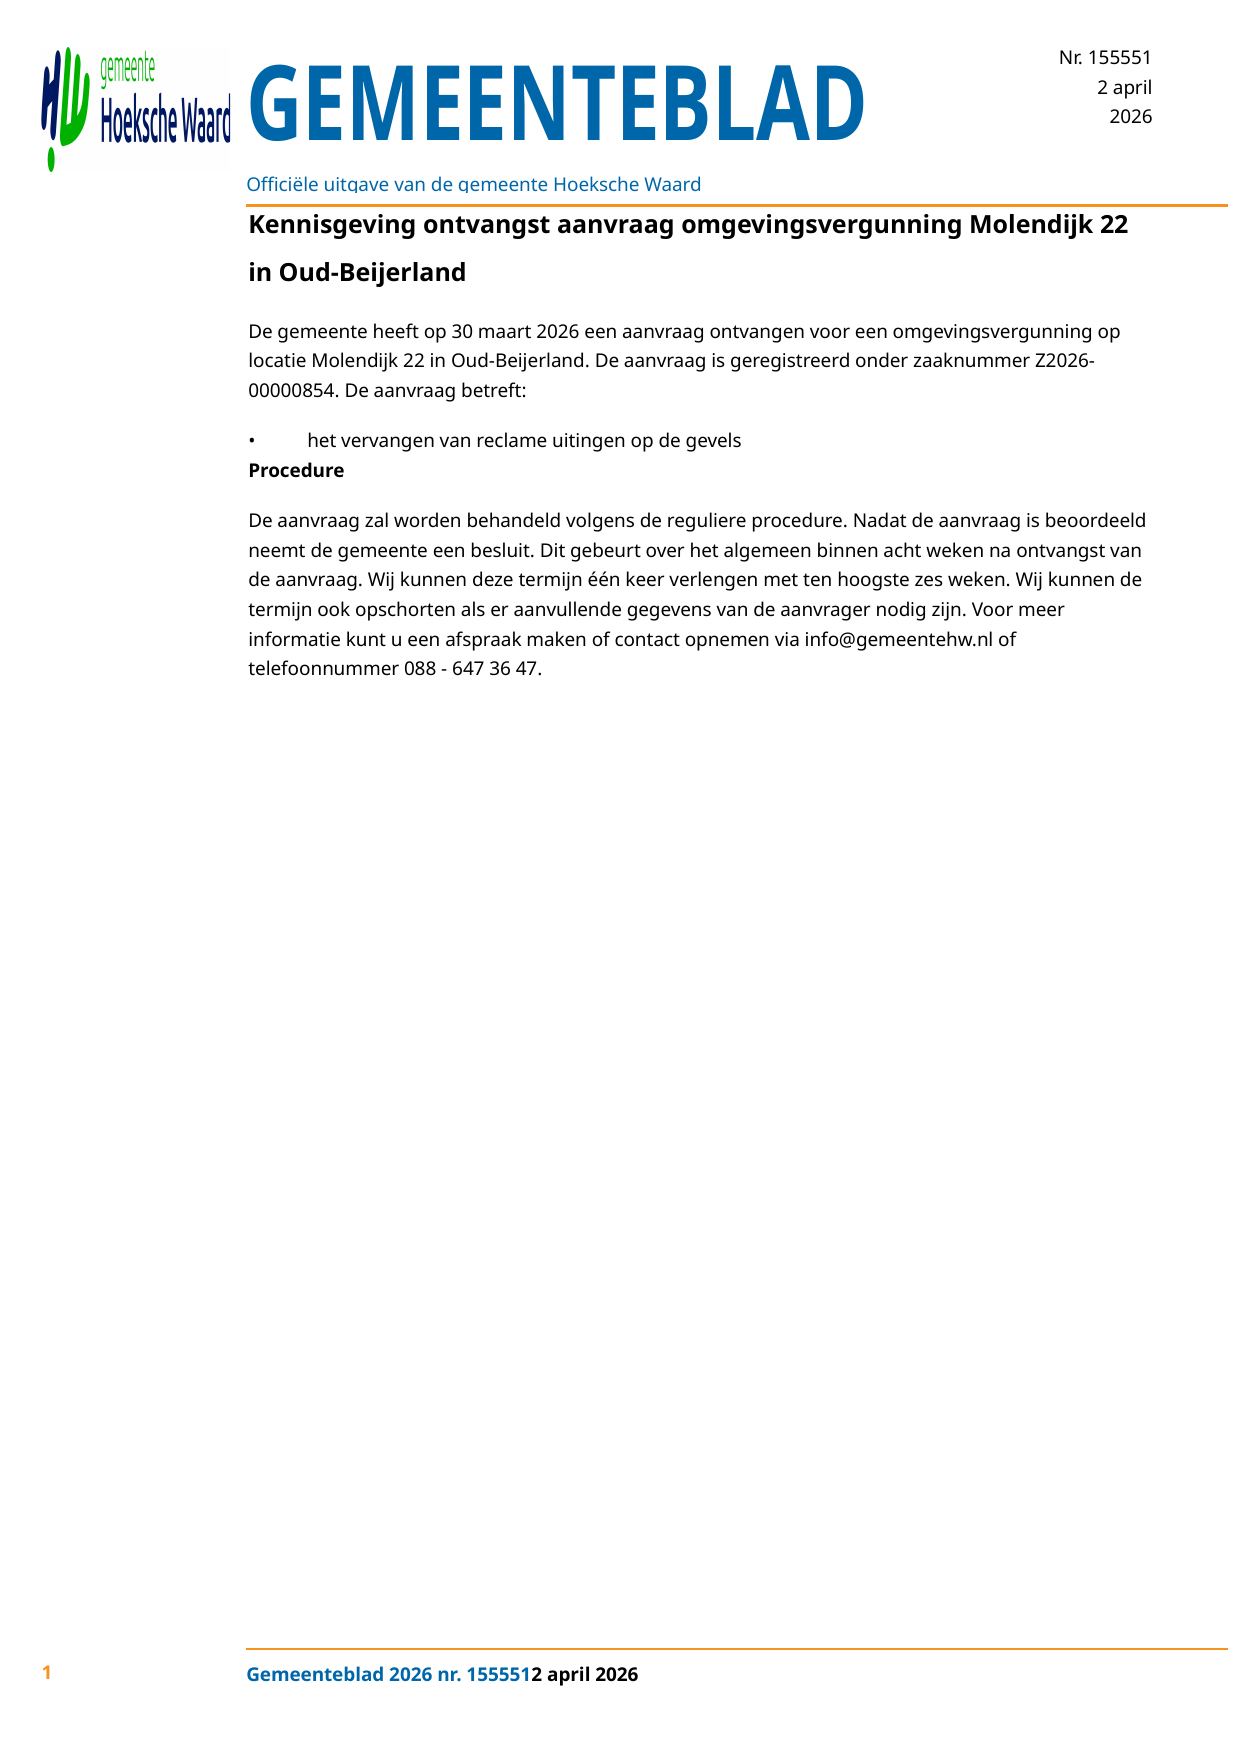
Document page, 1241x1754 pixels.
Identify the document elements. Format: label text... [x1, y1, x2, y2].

picture [41, 47, 231, 172]
text De gemeente heeft op 30 maart 2026 een aanvraag ontvangen voor een omgevingsvergunning op locatie Molendijk 22 in Oud-Beijerland. De aanvraag is geregistreerd onder zaaknummer Z2026-00000854. De aanvraag betreft: [248, 318, 1152, 403]
list het vervangen van reclame uitingen op de gevels [248, 427, 1152, 453]
text Procedure [248, 457, 1152, 483]
text Kennisgeving ontvangst aanvraag omgevingsvergunning Molendijk 22 in Oud-Beijerland [248, 207, 1152, 288]
text De aanvraag zal worden behandeld volgens de reguliere procedure. Nadat de aanvraag is beoordeeld neemt de gemeente een besluit. Dit gebeurt over het algemeen binnen acht weken na ontvangst van de aanvraag. Wij kunnen deze termijn één keer verlengen met ten hoogste zes weken. Wij kunnen de termijn ook opschorten als er aanvullende gegevens van de aanvrager nodig zijn. Voor meer informatie kunt u een afspraak maken of contact opnemen via info@gemeentehw.nl of telefoonnummer 088 - 647 36 47. [248, 507, 1152, 681]
